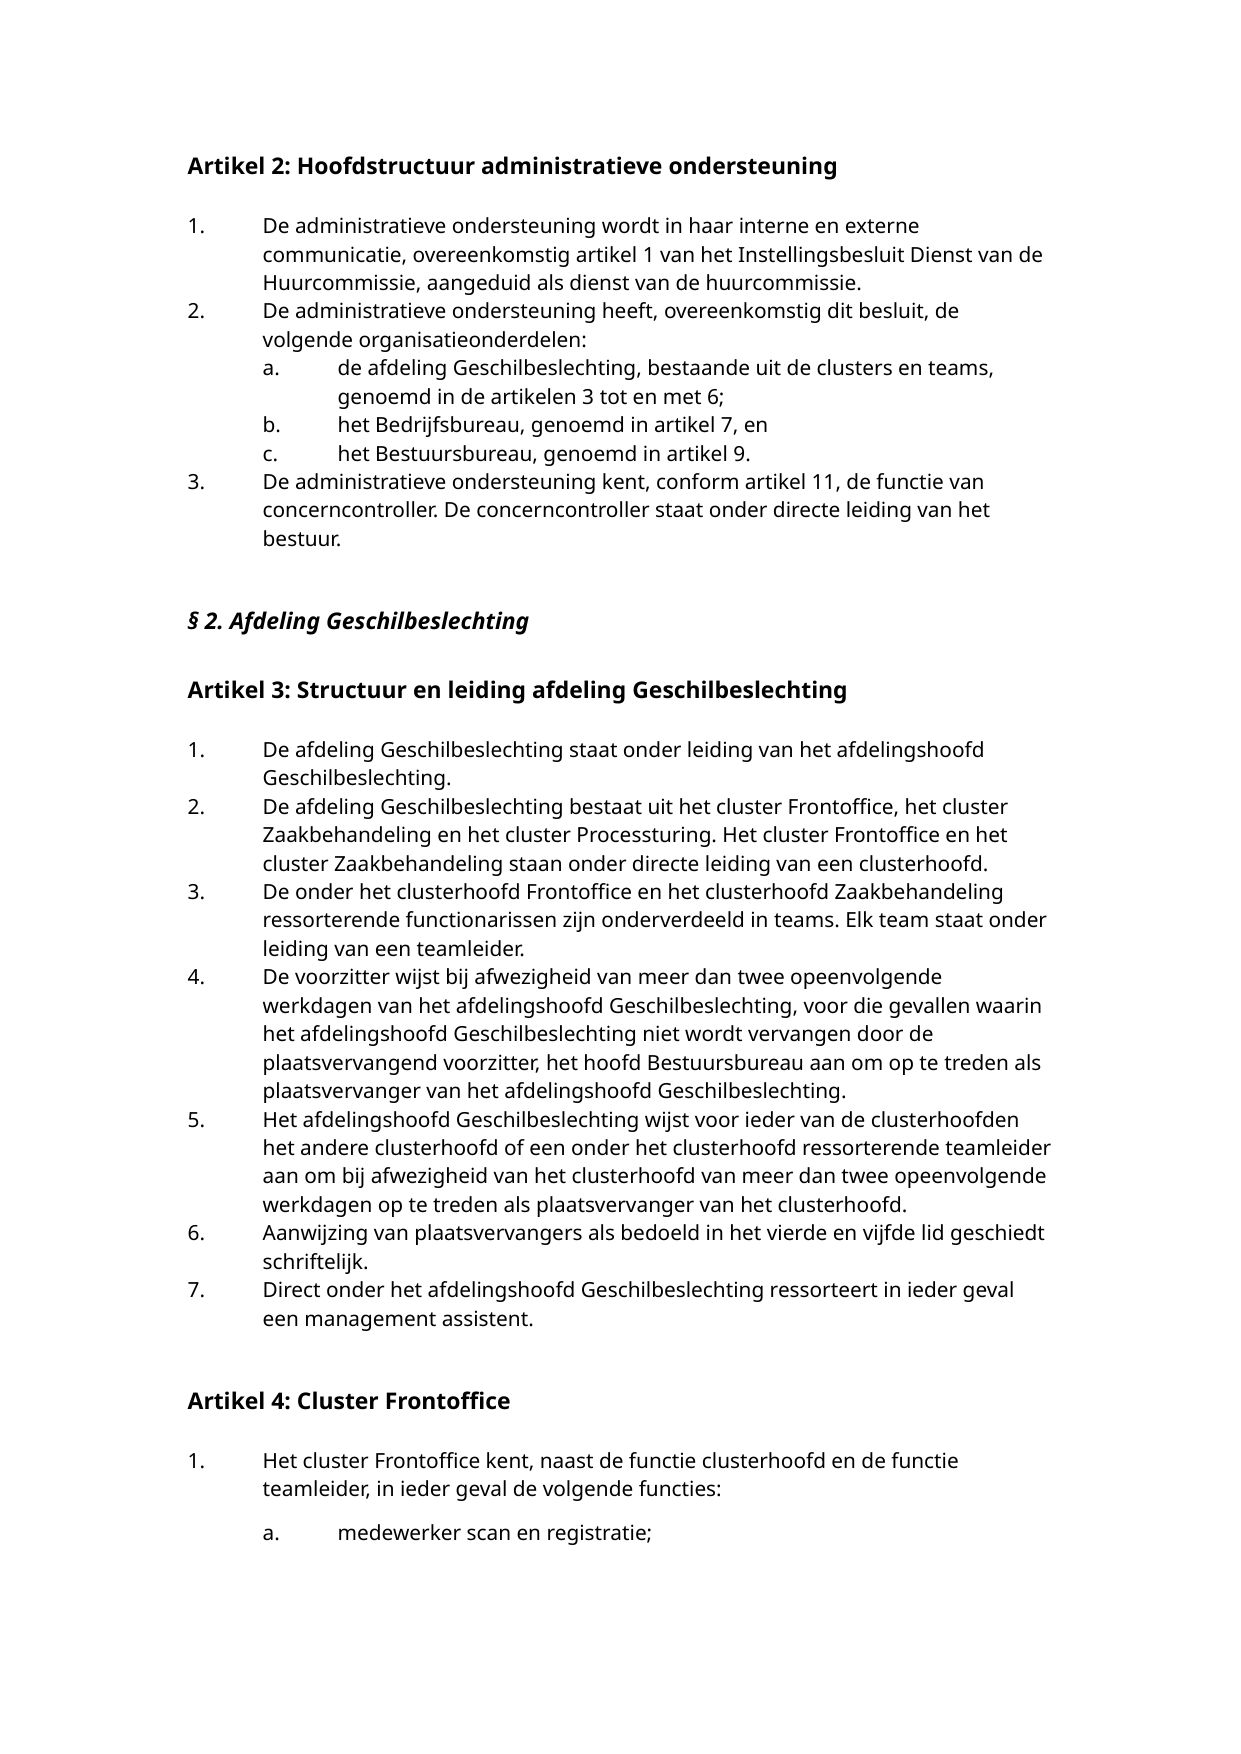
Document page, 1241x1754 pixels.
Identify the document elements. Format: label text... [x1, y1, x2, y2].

list De administratieve ondersteuning wordt in haar interne en externe communicatie, overeenkomstig artikel 1 van het Instellingsbesluit Dienst van de Huurcommissie, aangeduid als dienst van de huurcommissie. [187, 211, 1053, 297]
list Direct onder het afdelingshoofd Geschilbeslechting ressorteert in ieder geval een management assistent. [187, 1275, 1053, 1332]
list Aanwijzing van plaatsvervangers als bedoeld in het vierde en vijfde lid geschiedt schriftelijk. [187, 1218, 1053, 1275]
list Het cluster Frontoffice kent, naast de functie clusterhoofd en de functie teamleider, in ieder geval de volgende functies: [187, 1446, 1053, 1503]
list De afdeling Geschilbeslechting staat onder leiding van het afdelingshoofd Geschilbeslechting. [187, 735, 1053, 792]
list De voorzitter wijst bij afwezigheid van meer dan twee opeenvolgende werkdagen van het afdelingshoofd Geschilbeslechting, voor die gevallen waarin het afdelingshoofd Geschilbeslechting niet wordt vervangen door de plaatsvervangend voorzitter, het hoofd Bestuursbureau aan om op te treden als plaatsvervanger van het afdelingshoofd Geschilbeslechting. [187, 962, 1053, 1105]
list het Bedrijfsbureau, genoemd in artikel 7, en [262, 410, 1053, 439]
list het Bestuursbureau, genoemd in artikel 9. [262, 439, 1053, 467]
subtitle Artikel 4: Cluster Frontoffice [187, 1385, 1053, 1416]
subtitle Artikel 3: Structuur en leiding afdeling Geschilbeslechting [187, 674, 1053, 705]
list De onder het clusterhoofd Frontoffice en het clusterhoofd Zaakbehandeling ressorterende functionarissen zijn onderverdeeld in teams. Elk team staat onder leiding van een teamleider. [187, 877, 1053, 962]
subtitle § 2. Afdeling Geschilbeslechting [187, 605, 1053, 636]
list De administratieve ondersteuning kent, conform artikel 11, de functie van concerncontroller. De concerncontroller staat onder directe leiding van het bestuur. [187, 467, 1053, 552]
list medewerker scan en registratie; [262, 1518, 1053, 1546]
list De administratieve ondersteuning heeft, overeenkomstig dit besluit, de volgende organisatieonderdelen: [187, 297, 1053, 353]
subtitle Artikel 2: Hoofdstructuur administratieve ondersteuning [187, 150, 1053, 181]
list De afdeling Geschilbeslechting bestaat uit het cluster Frontoffice, het cluster Zaakbehandeling en het cluster Processturing. Het cluster Frontoffice en het cluster Zaakbehandeling staan onder directe leiding van een clusterhoofd. [187, 792, 1053, 877]
list de afdeling Geschilbeslechting, bestaande uit de clusters en teams, genoemd in de artikelen 3 tot en met 6; [262, 353, 1053, 410]
list Het afdelingshoofd Geschilbeslechting wijst voor ieder van de clusterhoofden het andere clusterhoofd of een onder het clusterhoofd ressorterende teamleider aan om bij afwezigheid van het clusterhoofd van meer dan twee opeenvolgende werkdagen op te treden als plaatsvervanger van het clusterhoofd. [187, 1105, 1053, 1218]
